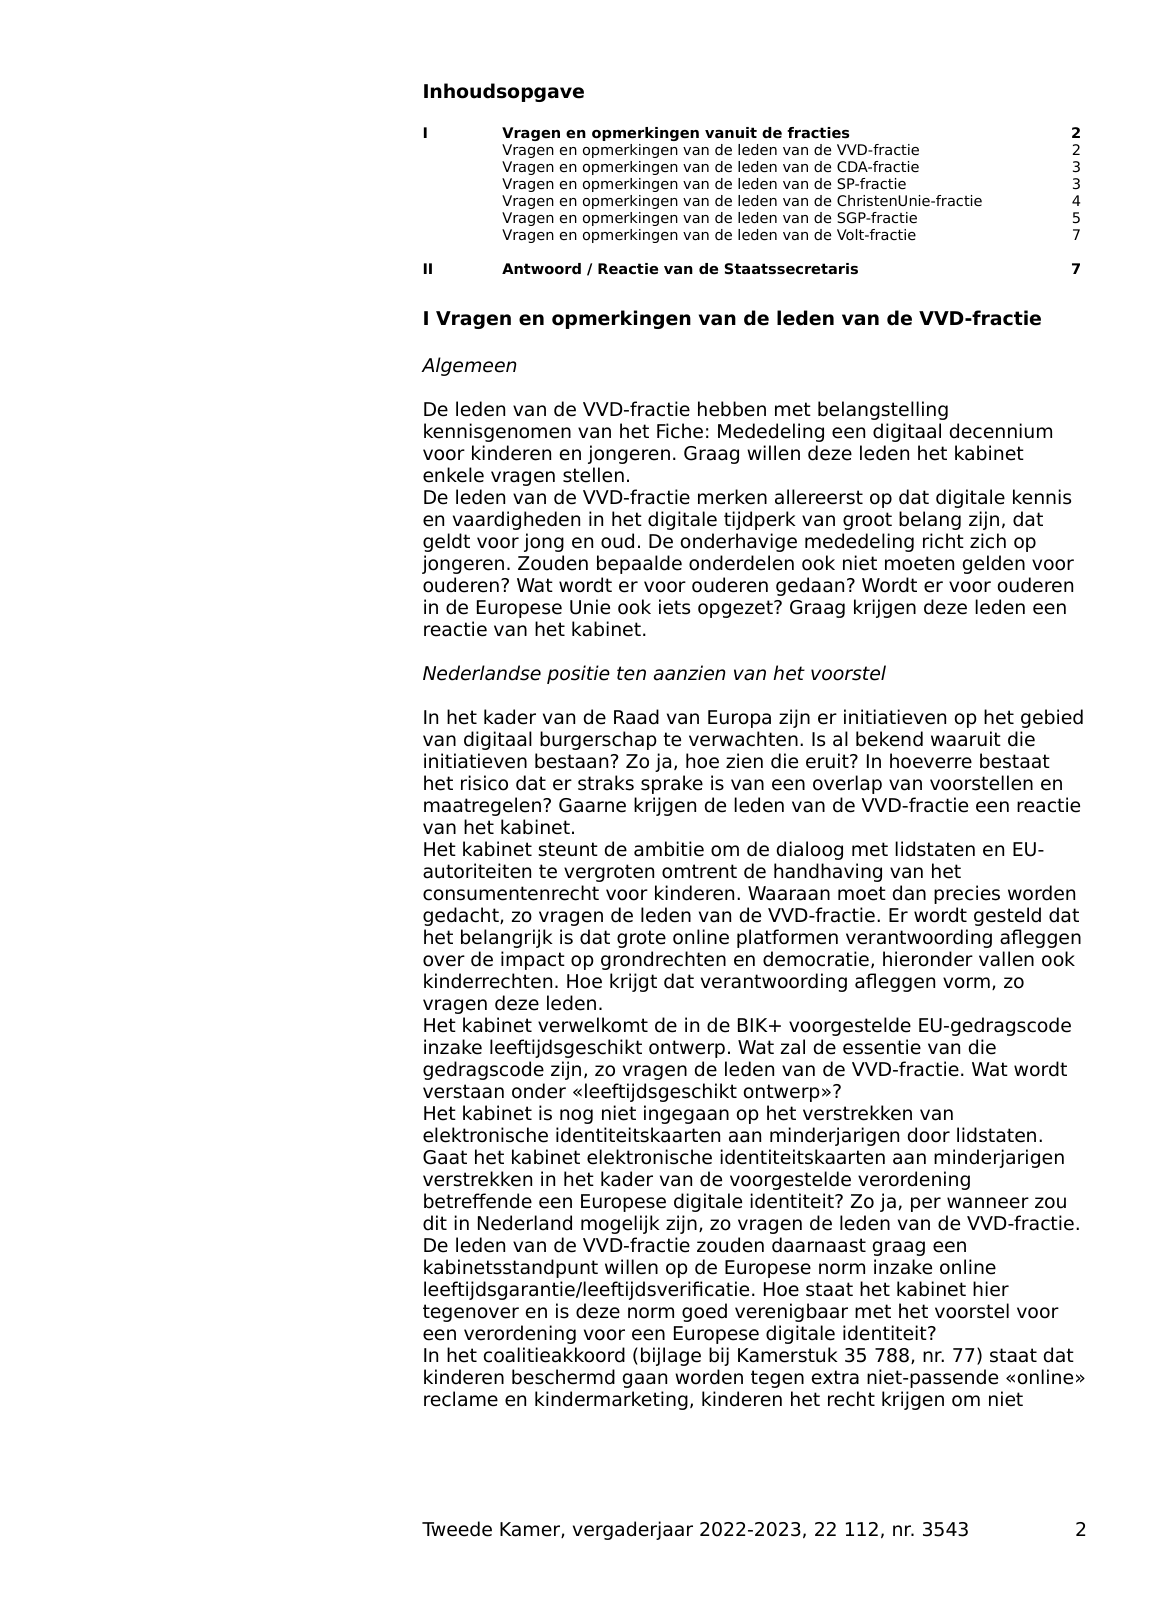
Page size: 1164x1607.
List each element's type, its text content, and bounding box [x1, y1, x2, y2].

table_cell II [422, 261, 496, 278]
table_cell [422, 193, 496, 210]
table_cell 5 [1028, 210, 1087, 227]
table_cell [422, 176, 496, 193]
table_header I [422, 125, 496, 142]
table_cell Vragen en opmerkingen van de leden van de SGP-fractie [496, 210, 1028, 227]
table_cell Vragen en opmerkingen van de leden van de SP-fractie [496, 176, 1028, 193]
text Het kabinet is nog niet ingegaan op het verstrekken van elektronische identiteitskaarten aan minderjarigen door lidstaten. Gaat het kabinet elektronische identiteitskaarten aan minderjarigen verstrekken in het kader van de voorgestelde verordening betreffende een Europese digitale identiteit? Zo ja, per wanneer zou dit in Nederland mogelijk zijn, zo vragen de leden van de VVD-fractie. [422, 1103, 1087, 1235]
table_cell 7 [1028, 261, 1087, 278]
text Het kabinet steunt de ambitie om de dialoog met lidstaten en EU-autoriteiten te vergroten omtrent de handhaving van het consumentenrecht voor kinderen. Waaraan moet dan precies worden gedacht, zo vragen de leden van de VVD-fractie. Er wordt gesteld dat het belangrijk is dat grote online platformen verantwoording afleggen over de impact op grondrechten en democratie, hieronder vallen ook kinderrechten. Hoe krijgt dat verantwoording afleggen vorm, zo vragen deze leden. [422, 839, 1087, 1015]
subtitle Algemeen [422, 355, 1087, 377]
table_cell [422, 142, 496, 159]
table_cell Vragen en opmerkingen van de leden van de CDA-fractie [496, 159, 1028, 176]
text In het coalitieakkoord (bijlage bij Kamerstuk 35 788, nr. 77) staat dat kinderen beschermd gaan worden tegen extra niet-passende «online» reclame en kindermarketing, kinderen het recht krijgen om niet [422, 1344, 1087, 1411]
subtitle Nederlandse positie ten aanzien van het voorstel [422, 663, 1087, 685]
table_cell Vragen en opmerkingen van de leden van de Volt-fractie [496, 227, 1028, 244]
table_cell 4 [1028, 193, 1087, 210]
table_cell [496, 244, 1028, 261]
table_cell 2 [1028, 142, 1087, 159]
text Het kabinet verwelkomt de in de BIK+ voorgestelde EU-gedragscode inzake leeftijdsgeschikt ontwerp. Wat zal de essentie van die gedragscode zijn, zo vragen de leden van de VVD-fractie. Wat wordt verstaan onder «leeftijdsgeschikt ontwerp»? [422, 1015, 1087, 1103]
table_header 2 [1028, 125, 1087, 142]
table_cell Antwoord / Reactie van de Staatssecretaris [496, 261, 1028, 278]
table_cell [422, 244, 496, 261]
table_cell Vragen en opmerkingen van de leden van de VVD-fractie [496, 142, 1028, 159]
text De leden van de VVD-fractie merken allereerst op dat digitale kennis en vaardigheden in het digitale tijdperk van groot belang zijn, dat geldt voor jong en oud. De onderhavige mededeling richt zich op jongeren. Zouden bepaalde onderdelen ook niet moeten gelden voor ouderen? Wat wordt er voor ouderen gedaan? Wordt er voor ouderen in de Europese Unie ook iets opgezet? Graag krijgen deze leden een reactie van het kabinet. [422, 487, 1087, 641]
table_cell [422, 227, 496, 244]
table_cell 7 [1028, 227, 1087, 244]
text In het kader van de Raad van Europa zijn er initiatieven op het gebied van digitaal burgerschap te verwachten. Is al bekend waaruit die initiatieven bestaan? Zo ja, hoe zien die eruit? In hoeverre bestaat het risico dat er straks sprake is van een overlap van voorstellen en maatregelen? Gaarne krijgen de leden van de VVD-fractie een reactie van het kabinet. [422, 707, 1087, 839]
subtitle Inhoudsopgave [422, 81, 1087, 103]
table_cell Vragen en opmerkingen van de leden van de ChristenUnie-fractie [496, 193, 1028, 210]
subtitle I Vragen en opmerkingen van de leden van de VVD-fractie [422, 308, 1087, 330]
table_cell 3 [1028, 159, 1087, 176]
text De leden van de VVD-fractie zouden daarnaast graag een kabinetsstandpunt willen op de Europese norm inzake online leeftijdsgarantie/leeftijdsverificatie. Hoe staat het kabinet hier tegenover en is deze norm goed verenigbaar met het voorstel voor een verordening voor een Europese digitale identiteit? [422, 1235, 1087, 1344]
table_cell [1028, 244, 1087, 261]
table_cell 3 [1028, 176, 1087, 193]
table_cell [422, 210, 496, 227]
table_cell [422, 159, 496, 176]
table_header Vragen en opmerkingen vanuit de fracties [496, 125, 1028, 142]
text De leden van de VVD-fractie hebben met belangstelling kennisgenomen van het Fiche: Mededeling een digitaal decennium voor kinderen en jongeren. Graag willen deze leden het kabinet enkele vragen stellen. [422, 399, 1087, 487]
